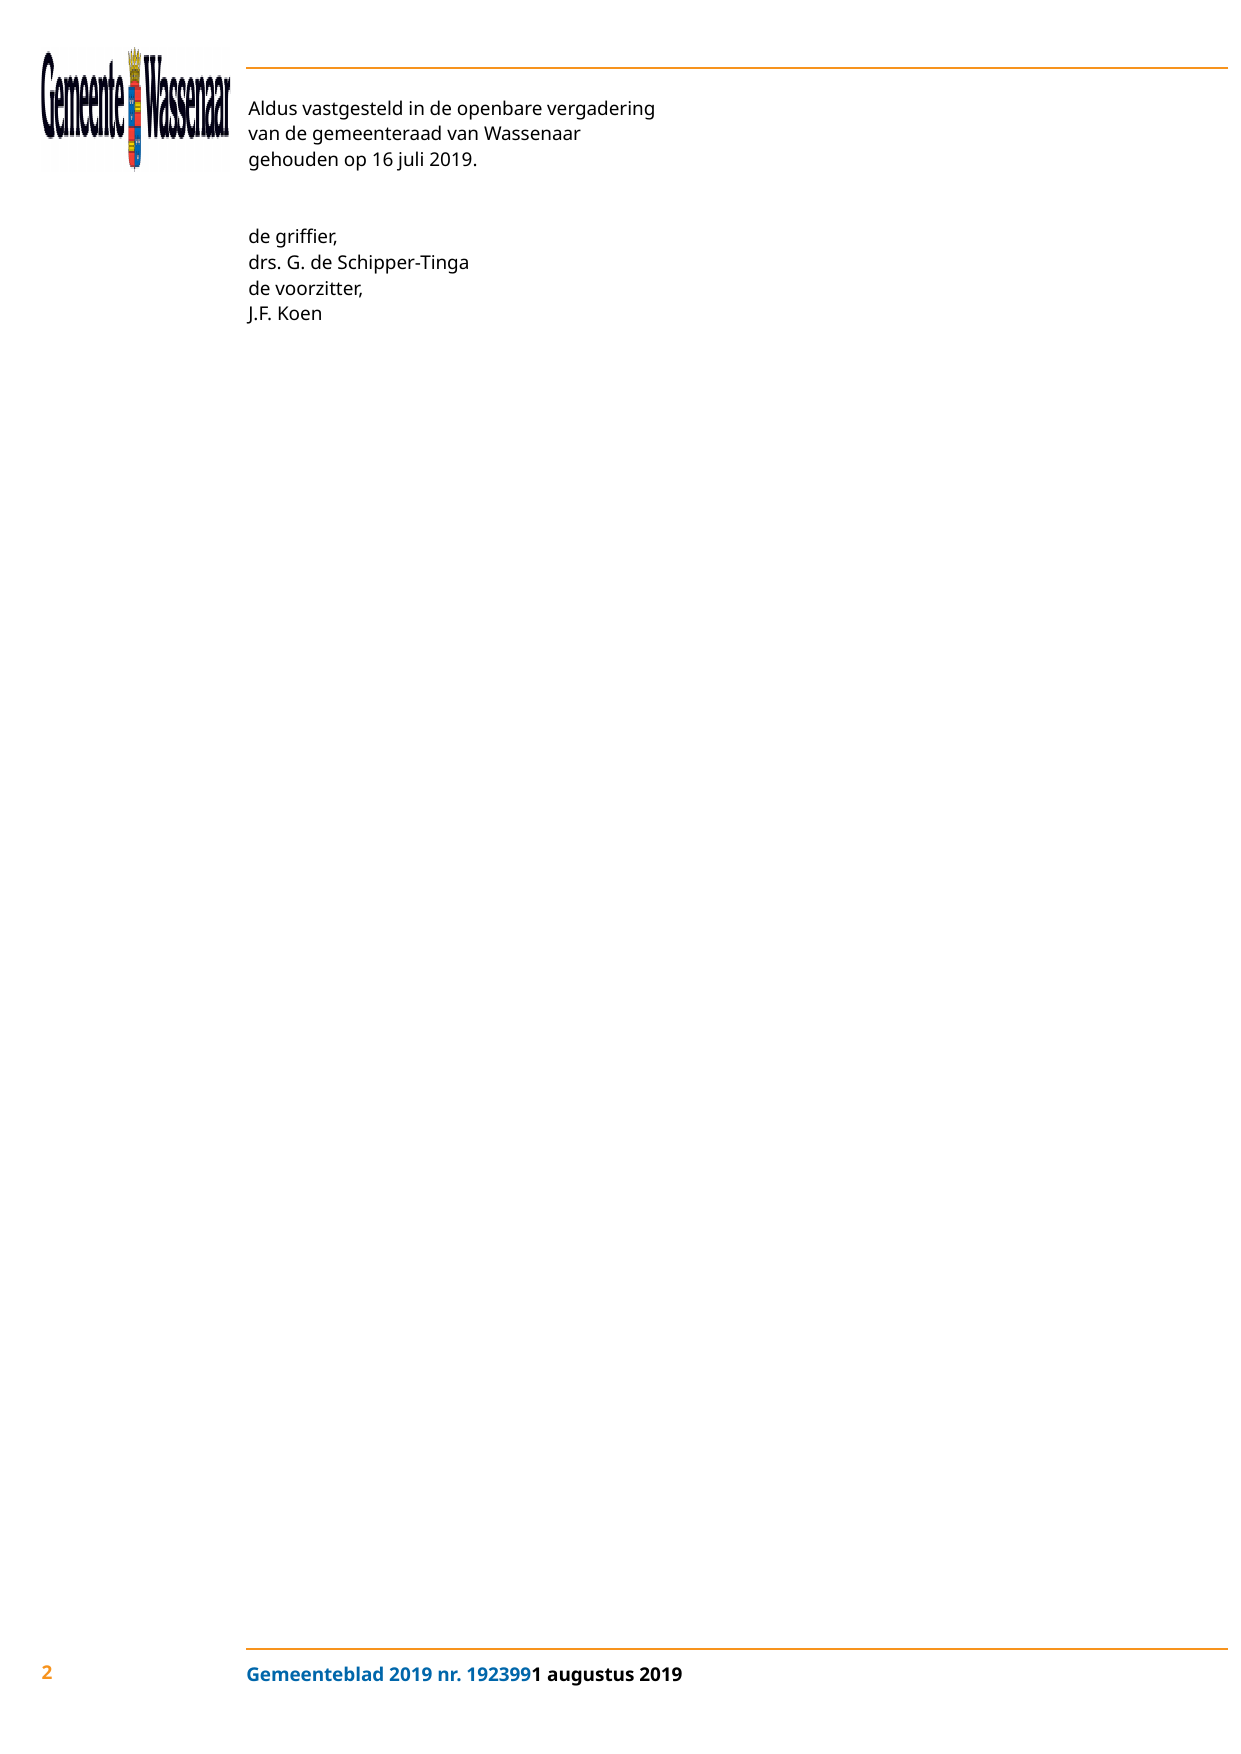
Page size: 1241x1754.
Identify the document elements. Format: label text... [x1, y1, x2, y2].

text van de gemeenteraad van Wassenaar [248, 121, 1152, 146]
picture [41, 47, 231, 172]
text de griffier, [248, 223, 1152, 249]
text drs. G. de Schipper-Tinga [248, 249, 1152, 275]
text gehouden op 16 juli 2019. [248, 146, 1152, 172]
text de voorzitter, [248, 275, 1152, 301]
text J.F. Koen [248, 301, 1152, 326]
text Aldus vastgesteld in de openbare vergadering [248, 95, 1152, 121]
